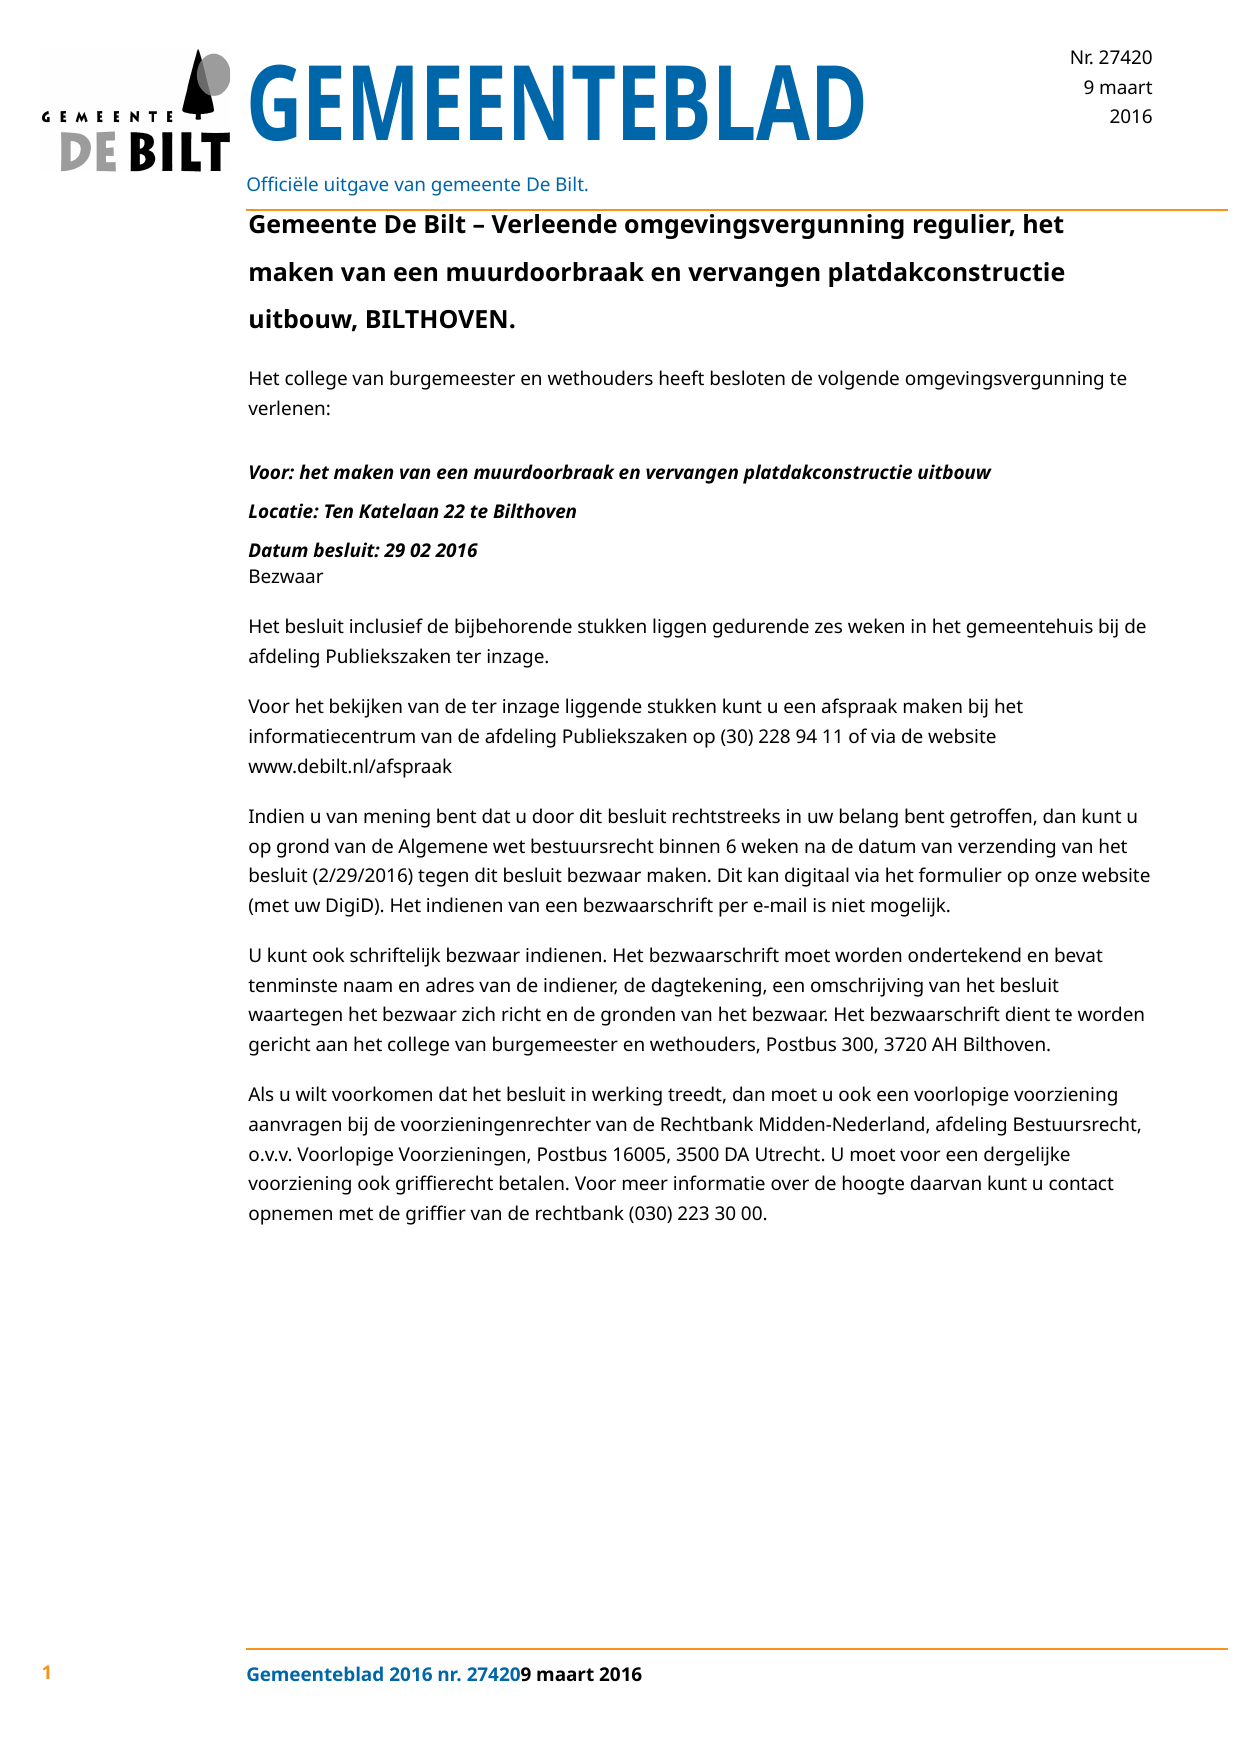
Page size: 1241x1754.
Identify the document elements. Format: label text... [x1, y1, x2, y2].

text Gemeente De Bilt – Verleende omgevingsvergunning regulier, het maken van een muurdoorbraak en vervangen platdakconstructie uitbouw, BILTHOVEN. [248, 211, 1152, 336]
text Voor het bekijken van de ter inzage liggende stukken kunt u een afspraak maken bij het informatiecentrum van de afdeling Publiekszaken op (30) 228 94 11 of via de website www.debilt.nl/afspraak [248, 694, 1152, 779]
text Locatie: Ten Katelaan 22 te Bilthoven [248, 498, 1152, 524]
picture [41, 47, 231, 172]
text Bezwaar [248, 563, 1152, 589]
text U kunt ook schriftelijk bezwaar indienen. Het bezwaarschrift moet worden ondertekend en bevat tenminste naam en adres van de indiener, de dagtekening, een omschrijving van het besluit waartegen het bezwaar zich richt en de gronden van het bezwaar. Het bezwaarschrift dient te worden gericht aan het college van burgemeester en wethouders, Postbus 300, 3720 AH Bilthoven. [248, 942, 1152, 1057]
text Datum besluit: 29 02 2016 [248, 538, 1152, 563]
text Indien u van mening bent dat u door dit besluit rechtstreeks in uw belang bent getroffen, dan kunt u op grond van de Algemene wet bestuursrecht binnen 6 weken na de datum van verzending van het besluit (2/29/2016) tegen dit besluit bezwaar maken. Dit kan digitaal via het formulier op onze website (met uw DigiD). Het indienen van een bezwaarschrift per e-mail is niet mogelijk. [248, 803, 1152, 918]
text Het besluit inclusief de bijbehorende stukken liggen gedurende zes weken in het gemeentehuis bij de afdeling Publiekszaken ter inzage. [248, 614, 1152, 669]
text Als u wilt voorkomen dat het besluit in werking treedt, dan moet u ook een voorlopige voorziening aanvragen bij de voorzieningenrechter van de Rechtbank Midden-Nederland, afdeling Bestuursrecht, o.v.v. Voorlopige Voorzieningen, Postbus 16005, 3500 DA Utrecht. U moet voor een dergelijke voorziening ook griffierecht betalen. Voor meer informatie over de hoogte daarvan kunt u contact opnemen met de griffier van de rechtbank (030) 223 30 00. [248, 1082, 1152, 1226]
text Voor: het maken van een muurdoorbraak en vervangen platdakconstructie uitbouw [248, 459, 1152, 485]
text Het college van burgemeester en wethouders heeft besloten de volgende omgevingsvergunning te verlenen: [248, 366, 1152, 421]
